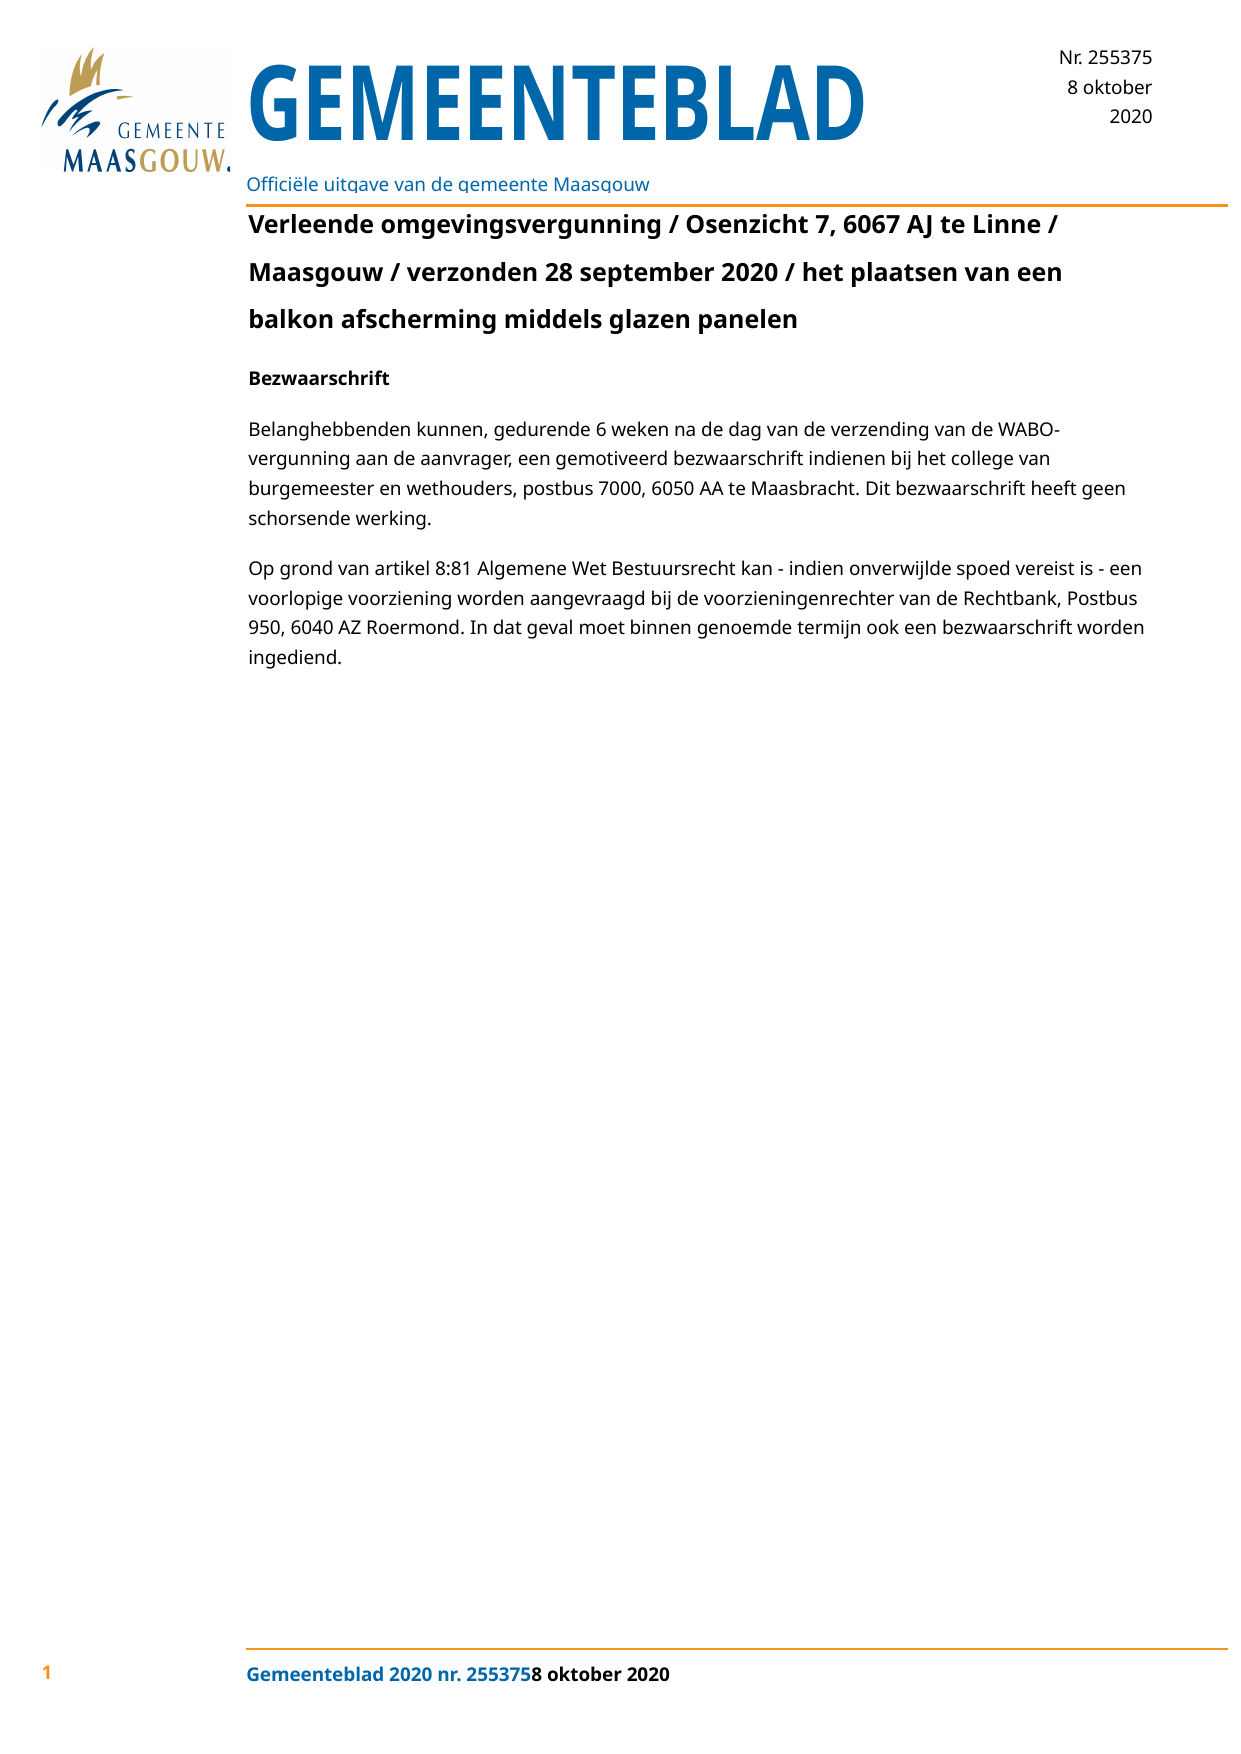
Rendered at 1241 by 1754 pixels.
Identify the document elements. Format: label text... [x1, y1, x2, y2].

text Op grond van artikel 8:81 Algemene Wet Bestuursrecht kan - indien onverwijlde spoed vereist is - een voorlopige voorziening worden aangevraagd bij de voorzieningenrechter van de Rechtbank, Postbus 950, 6040 AZ Roermond. In dat geval moet binnen genoemde termijn ook een bezwaarschrift worden ingediend. [248, 555, 1152, 669]
picture [41, 47, 231, 172]
text Bezwaarschrift [248, 366, 1152, 391]
text Verleende omgevingsvergunning / Osenzicht 7, 6067 AJ te Linne / Maasgouw / verzonden 28 september 2020 / het plaatsen van een balkon afscherming middels glazen panelen [248, 207, 1152, 336]
text Belanghebbenden kunnen, gedurende 6 weken na de dag van de verzending van de WABO-vergunning aan de aanvrager, een gemotiveerd bezwaarschrift indienen bij het college van burgemeester en wethouders, postbus 7000, 6050 AA te Maasbracht. Dit bezwaarschrift heeft geen schorsende werking. [248, 416, 1152, 530]
